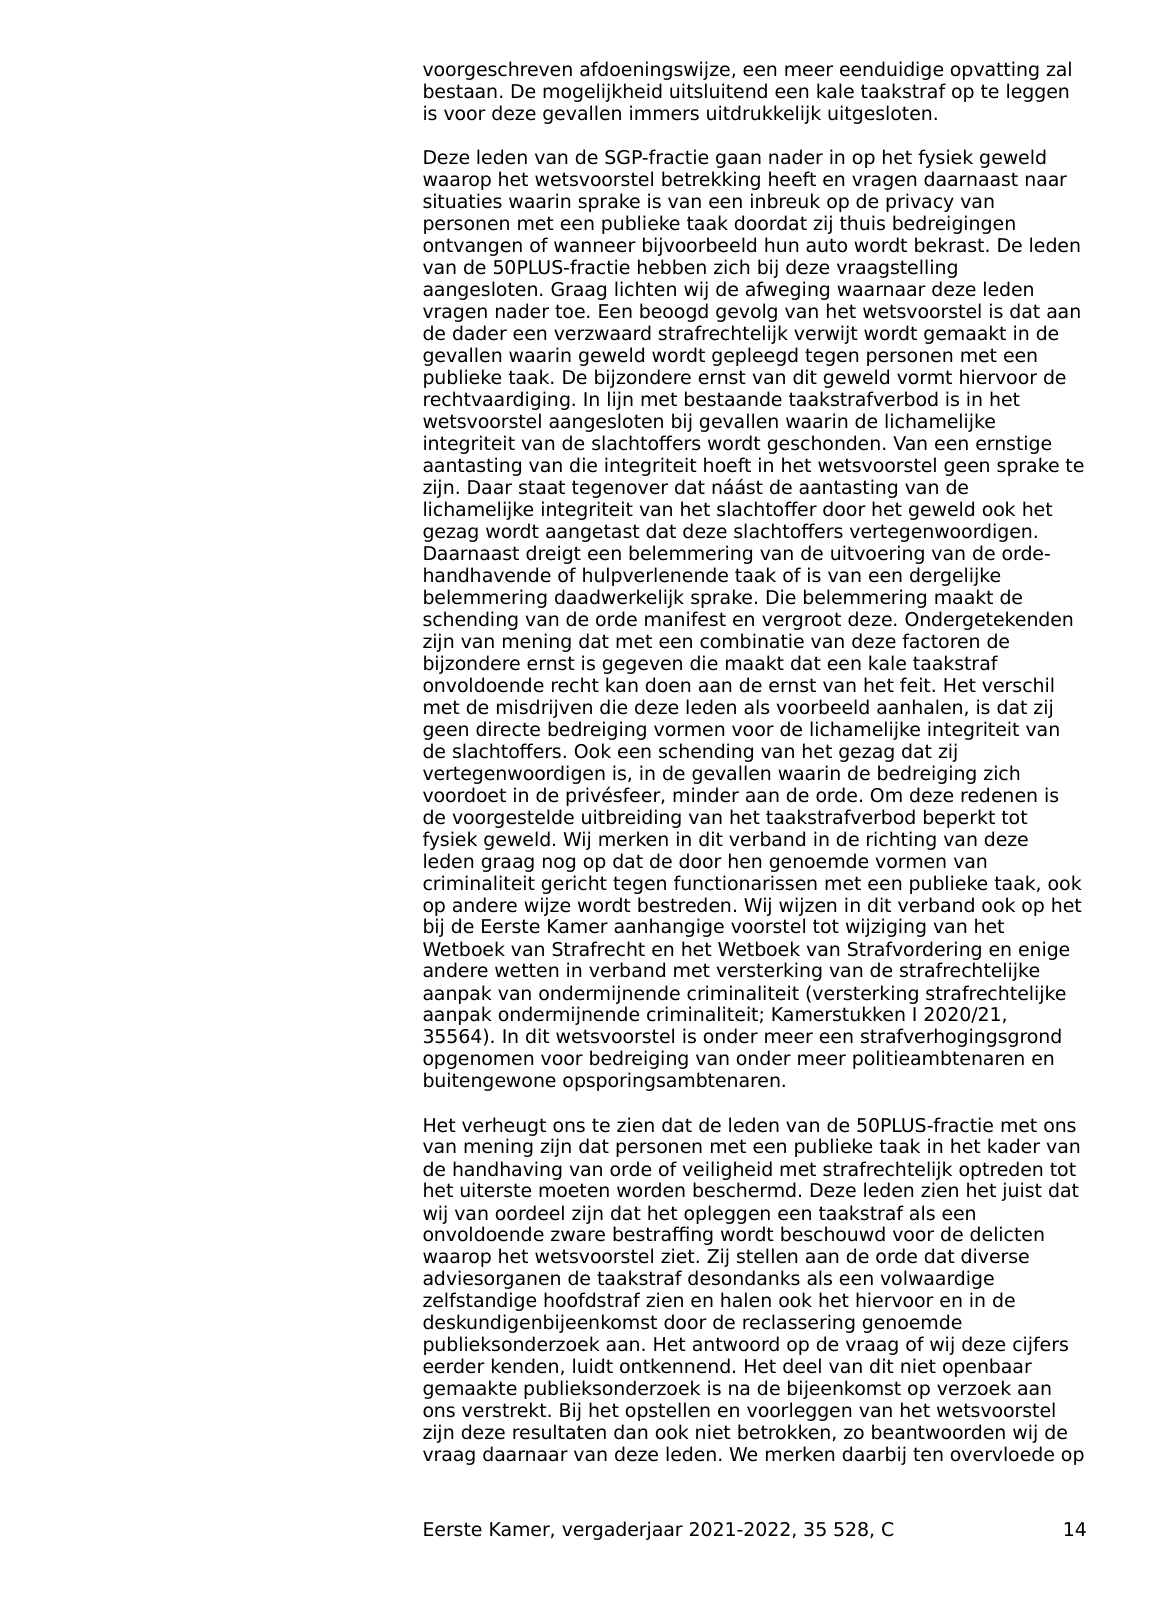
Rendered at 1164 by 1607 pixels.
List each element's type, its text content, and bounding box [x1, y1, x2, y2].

text Het verheugt ons te zien dat de leden van de 50PLUS-fractie met ons van mening zijn dat personen met een publieke taak in het kader van de handhaving van orde of veiligheid met strafrechtelijk optreden tot het uiterste moeten worden beschermd. Deze leden zien het juist dat wij van oordeel zijn dat het opleggen een taakstraf als een onvoldoende zware bestraffing wordt beschouwd voor de delicten waarop het wetsvoorstel ziet. Zij stellen aan de orde dat diverse adviesorganen de taakstraf desondanks als een volwaardige zelfstandige hoofdstraf zien en halen ook het hiervoor en in de deskundigenbijeenkomst door de reclassering genoemde publieksonderzoek aan. Het antwoord op de vraag of wij deze cijfers eerder kenden, luidt ontkennend. Het deel van dit niet openbaar gemaakte publieksonderzoek is na de bijeenkomst op verzoek aan ons verstrekt. Bij het opstellen en voorleggen van het wetsvoorstel zijn deze resultaten dan ook niet betrokken, zo beantwoorden wij de vraag daarnaar van deze leden. We merken daarbij ten overvloede op [422, 1114, 1087, 1466]
text Deze leden van de SGP-fractie gaan nader in op het fysiek geweld waarop het wetsvoorstel betrekking heeft en vragen daarnaast naar situaties waarin sprake is van een inbreuk op de privacy van personen met een publieke taak doordat zij thuis bedreigingen ontvangen of wanneer bijvoorbeeld hun auto wordt bekrast. De leden van de 50PLUS-fractie hebben zich bij deze vraagstelling aangesloten. Graag lichten wij de afweging waarnaar deze leden vragen nader toe. Een beoogd gevolg van het wetsvoorstel is dat aan de dader een verzwaard strafrechtelijk verwijt wordt gemaakt in de gevallen waarin geweld wordt gepleegd tegen personen met een publieke taak. De bijzondere ernst van dit geweld vormt hiervoor de rechtvaardiging. In lijn met bestaande taakstrafverbod is in het wetsvoorstel aangesloten bij gevallen waarin de lichamelijke integriteit van de slachtoffers wordt geschonden. Van een ernstige aantasting van die integriteit hoeft in het wetsvoorstel geen sprake te zijn. Daar staat tegenover dat náást de aantasting van de lichamelijke integriteit van het slachtoffer door het geweld ook het gezag wordt aangetast dat deze slachtoffers vertegenwoordigen. Daarnaast dreigt een belemmering van de uitvoering van de orde-handhavende of hulpverlenende taak of is van een dergelijke belemmering daadwerkelijk sprake. Die belemmering maakt de schending van de orde manifest en vergroot deze. Ondergetekenden zijn van mening dat met een combinatie van deze factoren de bijzondere ernst is gegeven die maakt dat een kale taakstraf onvoldoende recht kan doen aan de ernst van het feit. Het verschil met de misdrijven die deze leden als voorbeeld aanhalen, is dat zij geen directe bedreiging vormen voor de lichamelijke integriteit van de slachtoffers. Ook een schending van het gezag dat zij vertegenwoordigen is, in de gevallen waarin de bedreiging zich voordoet in de privésfeer, minder aan de orde. Om deze redenen is de voorgestelde uitbreiding van het taakstrafverbod beperkt tot fysiek geweld. Wij merken in dit verband in de richting van deze leden graag nog op dat de door hen genoemde vormen van criminaliteit gericht tegen functionarissen met een publieke taak, ook op andere wijze wordt bestreden. Wij wijzen in dit verband ook op het bij de Eerste Kamer aanhangige voorstel tot wijziging van het Wetboek van Strafrecht en het Wetboek van Strafvordering en enige andere wetten in verband met versterking van de strafrechtelijke aanpak van ondermijnende criminaliteit (versterking strafrechtelijke aanpak ondermijnende criminaliteit; Kamerstukken I 2020/21, 35564). In dit wetsvoorstel is onder meer een strafverhogingsgrond opgenomen voor bedreiging van onder meer politieambtenaren en buitengewone opsporingsambtenaren. [422, 147, 1087, 1092]
text voorgeschreven afdoeningswijze, een meer eenduidige opvatting zal bestaan. De mogelijkheid uitsluitend een kale taakstraf op te leggen is voor deze gevallen immers uitdrukkelijk uitgesloten. [422, 59, 1087, 125]
